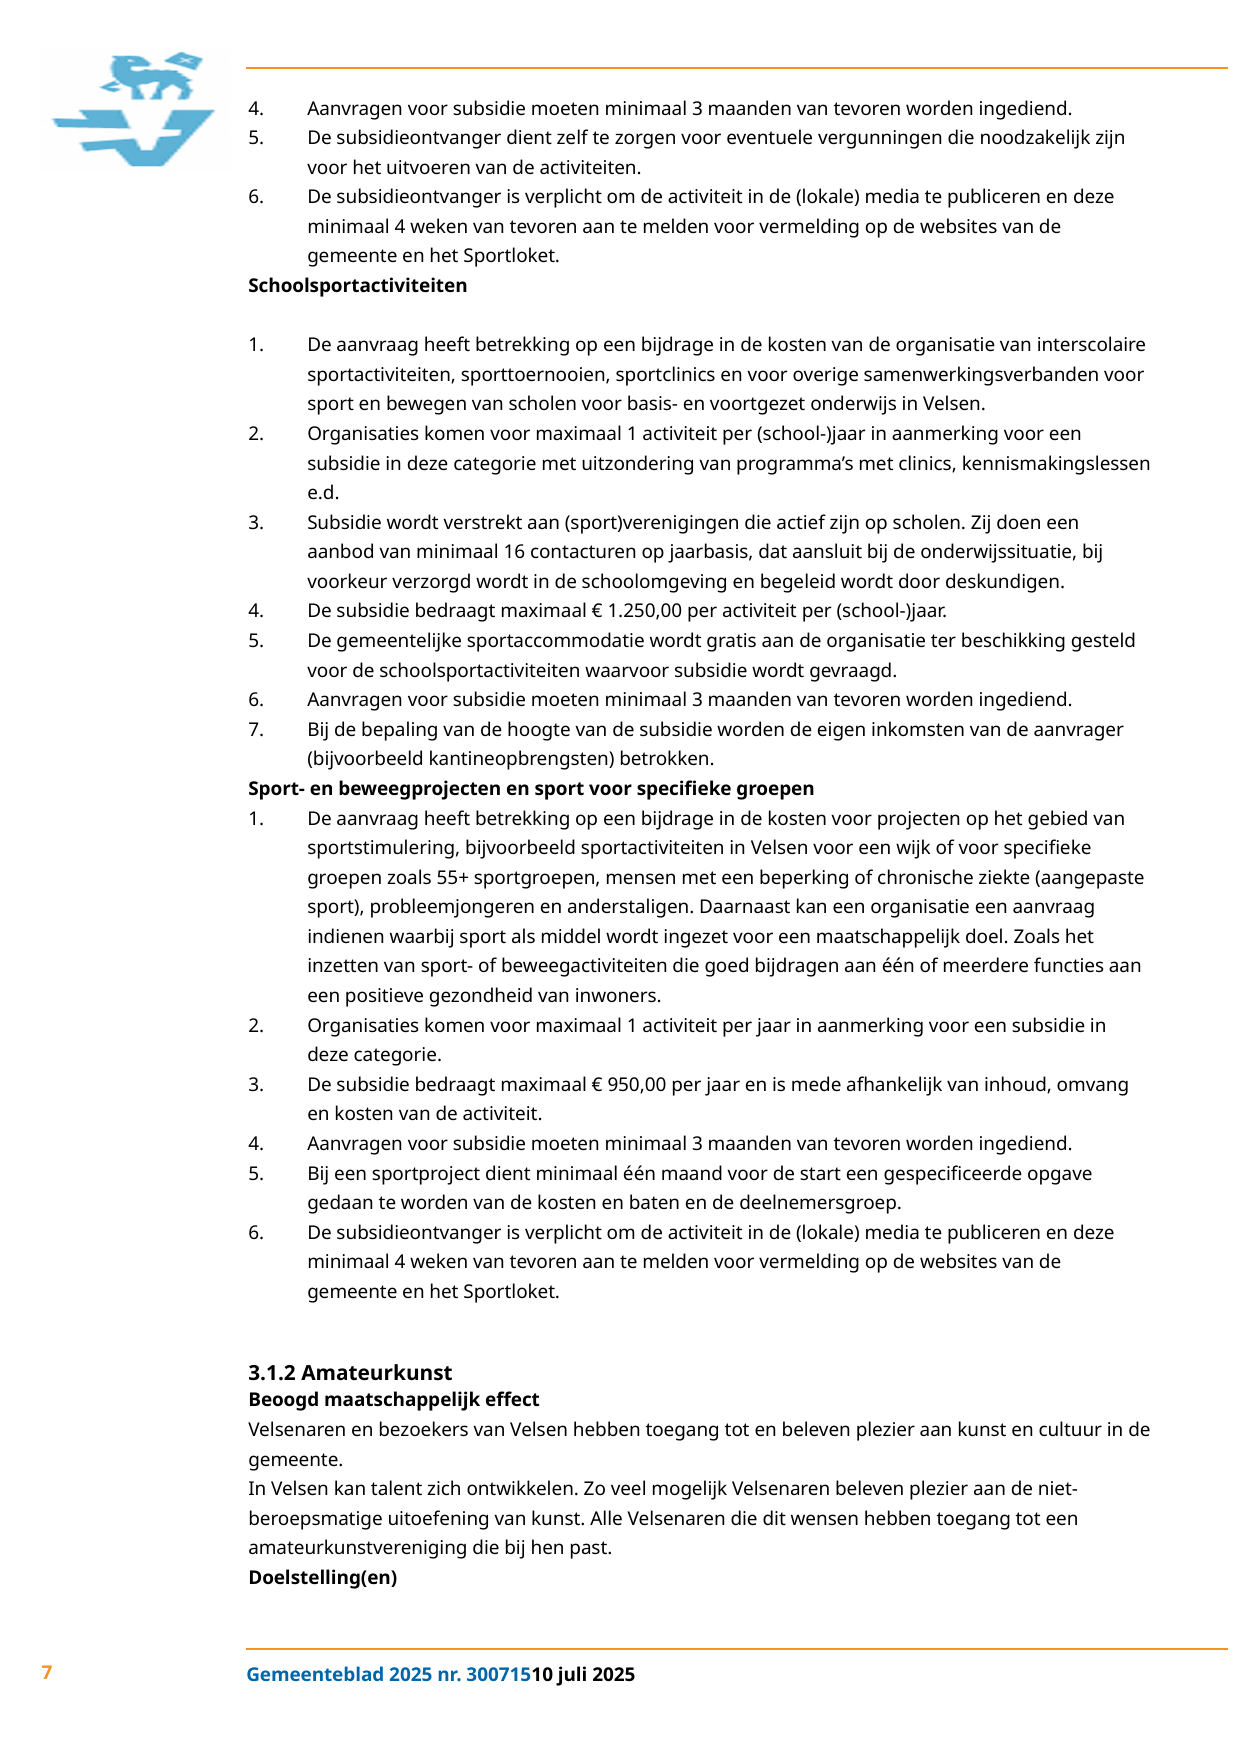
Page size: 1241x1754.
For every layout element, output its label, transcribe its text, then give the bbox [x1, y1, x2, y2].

list De subsidie bedraagt maximaal € 950,00 per jaar en is mede afhankelijk van inhoud, omvang en kosten van de activiteit. [248, 1071, 1152, 1126]
text Schoolsportactiviteiten [248, 272, 1152, 298]
list De subsidie bedraagt maximaal € 1.250,00 per activiteit per (school-)jaar. [248, 598, 1152, 623]
list Aanvragen voor subsidie moeten minimaal 3 maanden van tevoren worden ingediend. [248, 1130, 1152, 1156]
text Beoogd maatschappelijk effect [248, 1387, 1152, 1412]
list De subsidieontvanger is verplicht om de activiteit in de (lokale) media te publiceren en deze minimaal 4 weken van tevoren aan te melden voor vermelding op de websites van de gemeente en het Sportloket. [248, 1219, 1152, 1304]
list De subsidieontvanger dient zelf te zorgen voor eventuele vergunningen die noodzakelijk zijn voor het uitvoeren van de activiteiten. [248, 124, 1152, 180]
text Velsenaren en bezoekers van Velsen hebben toegang tot en beleven plezier aan kunst en cultuur in de gemeente. [248, 1416, 1152, 1471]
list Aanvragen voor subsidie moeten minimaal 3 maanden van tevoren worden ingediend. [248, 686, 1152, 712]
text Sport- en beweegprojecten en sport voor specifieke groepen [248, 775, 1152, 801]
list Subsidie wordt verstrekt aan (sport)verenigingen die actief zijn op scholen. Zij doen een aanbod van minimaal 16 contacturen op jaarbasis, dat aansluit bij de onderwijssituatie, bij voorkeur verzorgd wordt in de schoolomgeving en begeleid wordt door deskundigen. [248, 509, 1152, 594]
picture [41, 47, 231, 172]
text In Velsen kan talent zich ontwikkelen. Zo veel mogelijk Velsenaren beleven plezier aan de niet-beroepsmatige uitoefening van kunst. Alle Velsenaren die dit wensen hebben toegang tot een amateurkunstvereniging die bij hen past. [248, 1475, 1152, 1560]
list Organisaties komen voor maximaal 1 activiteit per jaar in aanmerking voor een subsidie in deze categorie. [248, 1012, 1152, 1067]
list De aanvraag heeft betrekking op een bijdrage in de kosten voor projecten op het gebied van sportstimulering, bijvoorbeeld sportactiviteiten in Velsen voor een wijk of voor specifieke groepen zoals 55+ sportgroepen, mensen met een beperking of chronische ziekte (aangepaste sport), probleemjongeren en anderstaligen. Daarnaast kan een organisatie een aanvraag indienen waarbij sport als middel wordt ingezet voor een maatschappelijk doel. Zoals het inzetten van sport- of beweegactiviteiten die goed bijdragen aan één of meerdere functies aan een positieve gezondheid van inwoners. [248, 805, 1152, 1008]
list Organisaties komen voor maximaal 1 activiteit per (school-)jaar in aanmerking voor een subsidie in deze categorie met uitzondering van programma’s met clinics, kennismakingslessen e.d. [248, 420, 1152, 505]
list Bij de bepaling van de hoogte van de subsidie worden de eigen inkomsten van de aanvrager (bijvoorbeeld kantineopbrengsten) betrokken. [248, 716, 1152, 771]
text 3.1.2 Amateurkunst [248, 1358, 1152, 1387]
text Doelstelling(en) [248, 1564, 1152, 1590]
list De gemeentelijke sportaccommodatie wordt gratis aan de organisatie ter beschikking gesteld voor de schoolsportactiviteiten waarvoor subsidie wordt gevraagd. [248, 627, 1152, 683]
list De subsidieontvanger is verplicht om de activiteit in de (lokale) media te publiceren en deze minimaal 4 weken van tevoren aan te melden voor vermelding op de websites van de gemeente en het Sportloket. [248, 183, 1152, 268]
list Bij een sportproject dient minimaal één maand voor de start een gespecificeerde opgave gedaan te worden van de kosten en baten en de deelnemersgroep. [248, 1160, 1152, 1215]
list Aanvragen voor subsidie moeten minimaal 3 maanden van tevoren worden ingediend. [248, 95, 1152, 121]
list De aanvraag heeft betrekking op een bijdrage in de kosten van de organisatie van interscolaire sportactiviteiten, sporttoernooien, sportclinics en voor overige samenwerkingsverbanden voor sport en bewegen van scholen voor basis- en voortgezet onderwijs in Velsen. [248, 331, 1152, 416]
